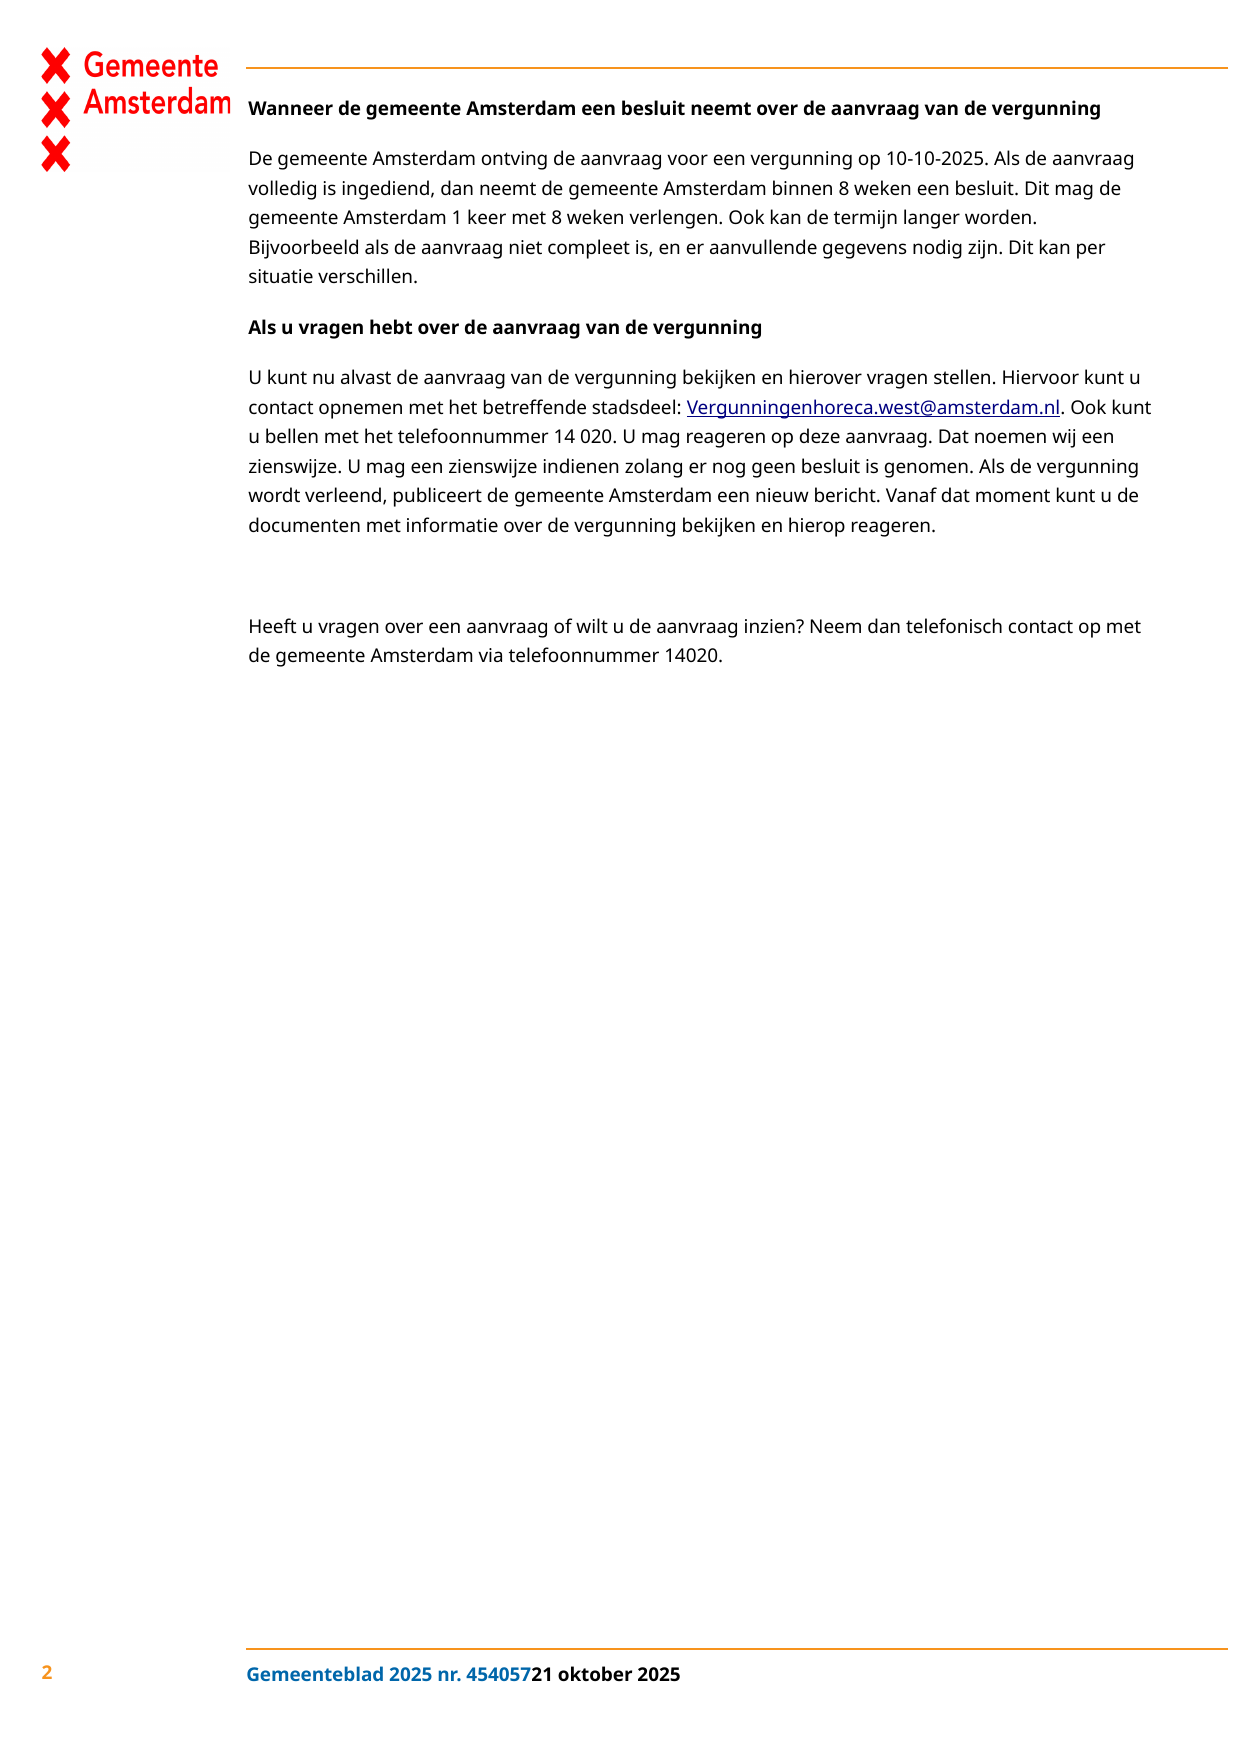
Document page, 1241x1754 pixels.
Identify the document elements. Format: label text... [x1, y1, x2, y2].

text Wanneer de gemeente Amsterdam een besluit neemt over de aanvraag van de vergunning [248, 95, 1152, 121]
text De gemeente Amsterdam ontving de aanvraag voor een vergunning op 10-10-2025. Als de aanvraag volledig is ingediend, dan neemt de gemeente Amsterdam binnen 8 weken een besluit. Dit mag de gemeente Amsterdam 1 keer met 8 weken verlengen. Ook kan de termijn langer worden. Bijvoorbeeld als de aanvraag niet compleet is, en er aanvullende gegevens nodig zijn. Dit kan per situatie verschillen. [248, 145, 1152, 289]
text Als u vragen hebt over de aanvraag van de vergunning [248, 314, 1152, 340]
picture [41, 47, 231, 172]
text Heeft u vragen over een aanvraag of wilt u de aanvraag inzien? Neem dan telefonisch contact op met de gemeente Amsterdam via telefoonnummer 14020. [248, 613, 1152, 668]
text U kunt nu alvast de aanvraag van de vergunning bekijken en hierover vragen stellen. Hiervoor kunt u contact opnemen met het betreffende stadsdeel: Vergunningenhoreca.west@amsterdam.nl. Ook kunt u bellen met het telefoonnummer 14 020. U mag reageren op deze aanvraag. Dat noemen wij een zienswijze. U mag een zienswijze indienen zolang er nog geen besluit is genomen. Als de vergunning wordt verleend, publiceert de gemeente Amsterdam een nieuw bericht. Vanaf dat moment kunt u de documenten met informatie over de vergunning bekijken en hierop reageren. [248, 364, 1152, 538]
